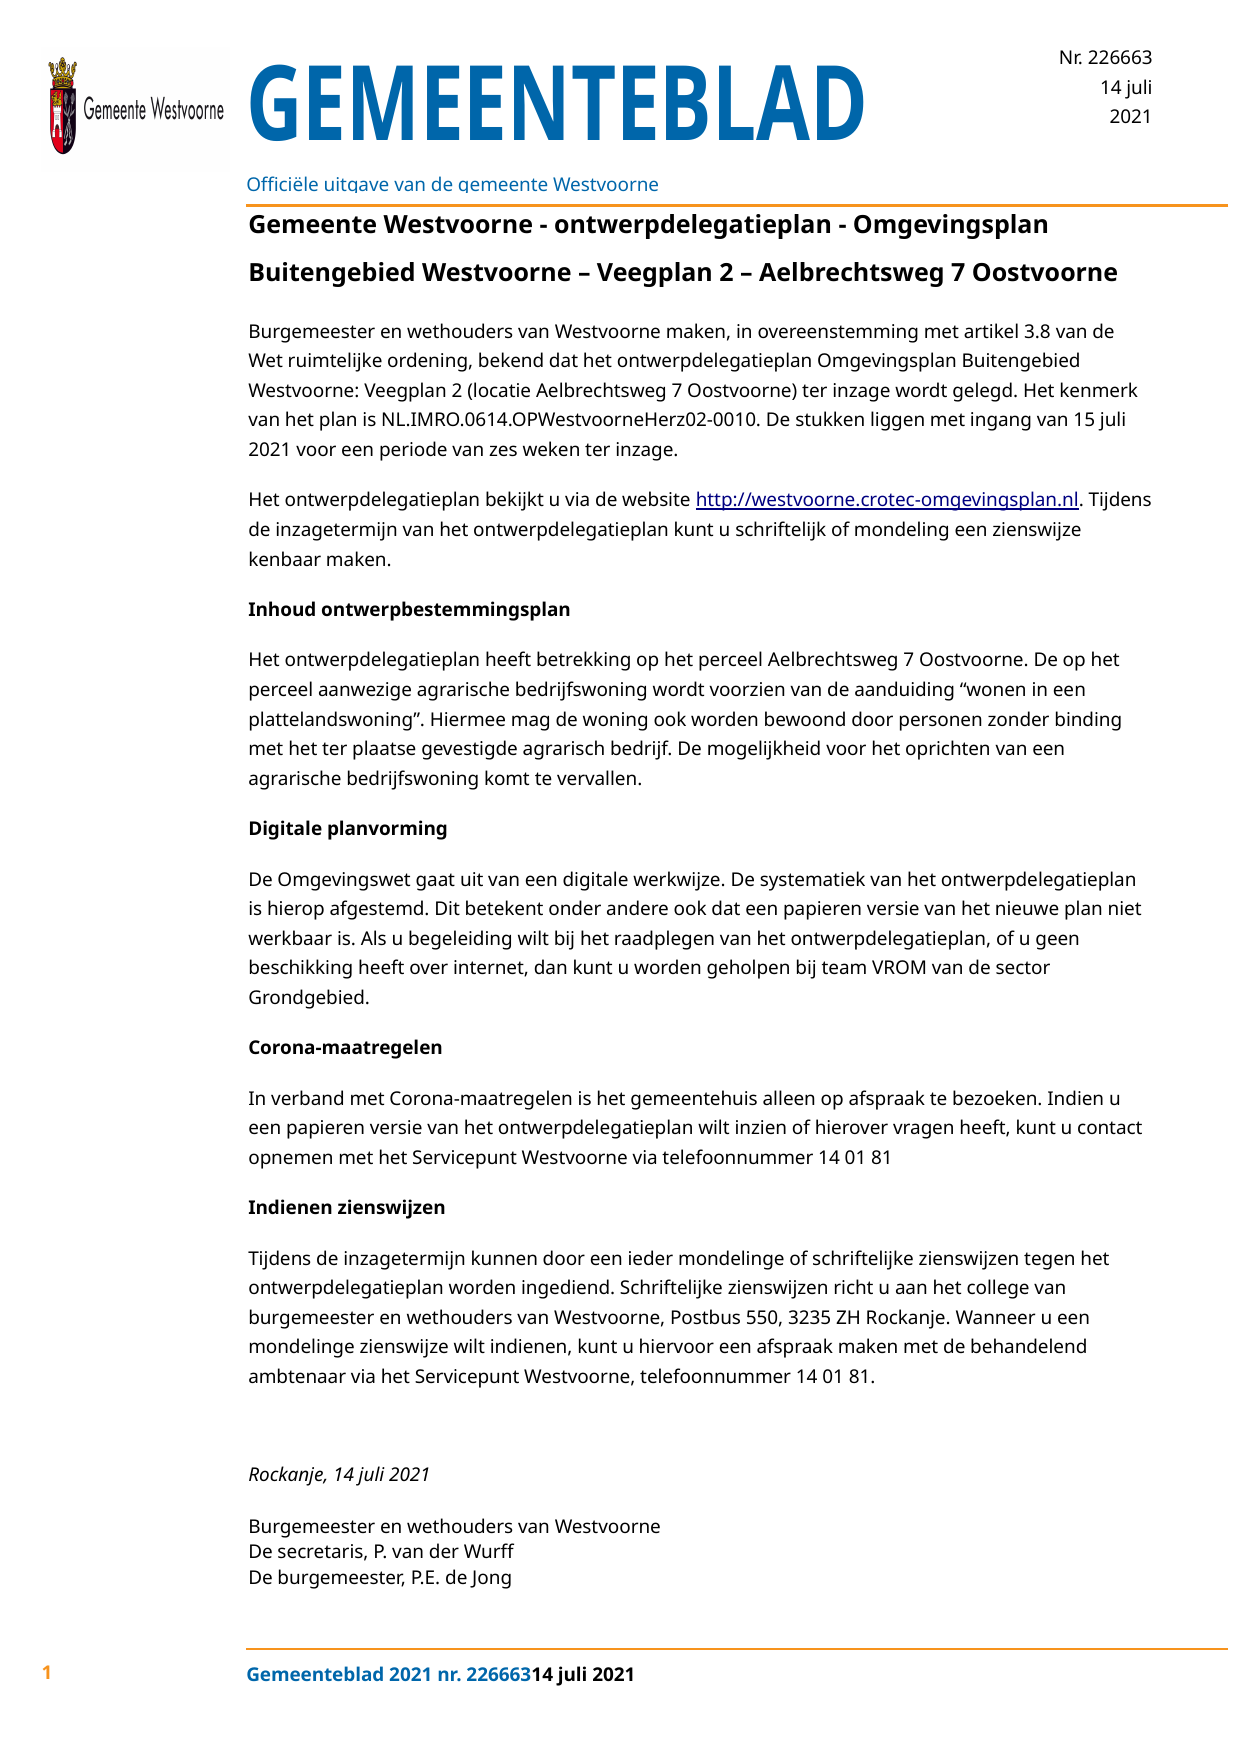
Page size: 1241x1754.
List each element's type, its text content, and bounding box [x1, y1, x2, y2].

text De burgemeester, P.E. de Jong [248, 1564, 1152, 1590]
text De Omgevingswet gaat uit van een digitale werkwijze. De systematiek van het ontwerpdelegatieplan is hierop afgestemd. Dit betekent onder andere ook dat een papieren versie van het nieuwe plan niet werkbaar is. Als u begeleiding wilt bij het raadplegen van het ontwerpdelegatieplan, of u geen beschikking heeft over internet, dan kunt u worden geholpen bij team VROM van de sector Grondgebied. [248, 866, 1152, 1010]
text Burgemeester en wethouders van Westvoorne maken, in overeenstemming met artikel 3.8 van de Wet ruimtelijke ordening, bekend dat het ontwerpdelegatieplan Omgevingsplan Buitengebied Westvoorne: Veegplan 2 (locatie Aelbrechtsweg 7 Oostvoorne) ter inzage wordt gelegd. Het kenmerk van het plan is NL.IMRO.0614.OPWestvoorneHerz02-0010. De stukken liggen met ingang van 15 juli 2021 voor een periode van zes weken ter inzage. [248, 318, 1152, 462]
text In verband met Corona-maatregelen is het gemeentehuis alleen op afspraak te bezoeken. Indien u een papieren versie van het ontwerpdelegatieplan wilt inzien of hierover vragen heeft, kunt u contact opnemen met het Servicepunt Westvoorne via telefoonnummer 14 01 81 [248, 1085, 1152, 1170]
text Tijdens de inzagetermijn kunnen door een ieder mondelinge of schriftelijke zienswijzen tegen het ontwerpdelegatieplan worden ingediend. Schriftelijke zienswijzen richt u aan het college van burgemeester en wethouders van Westvoorne, Postbus 550, 3235 ZH Rockanje. Wanneer u een mondelinge zienswijze wilt indienen, kunt u hiervoor een afspraak maken met de behandelend ambtenaar via het Servicepunt Westvoorne, telefoonnummer 14 01 81. [248, 1245, 1152, 1389]
text De secretaris, P. van der Wurff [248, 1539, 1152, 1564]
text Corona-maatregelen [248, 1034, 1152, 1060]
text Gemeente Westvoorne - ontwerpdelegatieplan - Omgevingsplan Buitengebied Westvoorne – Veegplan 2 – Aelbrechtsweg 7 Oostvoorne [248, 207, 1152, 288]
text Digitale planvorming [248, 815, 1152, 841]
text Rockanje, 14 juli 2021 [248, 1462, 1152, 1487]
text Inhoud ontwerpbestemmingsplan [248, 596, 1152, 622]
text Het ontwerpdelegatieplan heeft betrekking op het perceel Aelbrechtsweg 7 Oostvoorne. De op het perceel aanwezige agrarische bedrijfswoning wordt voorzien van de aanduiding “wonen in een plattelandswoning”. Hiermee mag de woning ook worden bewoond door personen zonder binding met het ter plaatse gevestigde agrarisch bedrijf. De mogelijkheid voor het oprichten van een agrarische bedrijfswoning komt te vervallen. [248, 647, 1152, 791]
text Burgemeester en wethouders van Westvoorne [248, 1513, 1152, 1539]
text Het ontwerpdelegatieplan bekijkt u via de website http://westvoorne.crotec-omgevingsplan.nl. Tijdens de inzagetermijn van het ontwerpdelegatieplan kunt u schriftelijk of mondeling een zienswijze kenbaar maken. [248, 487, 1152, 572]
text Indienen zienswijzen [248, 1194, 1152, 1220]
picture [41, 47, 231, 172]
